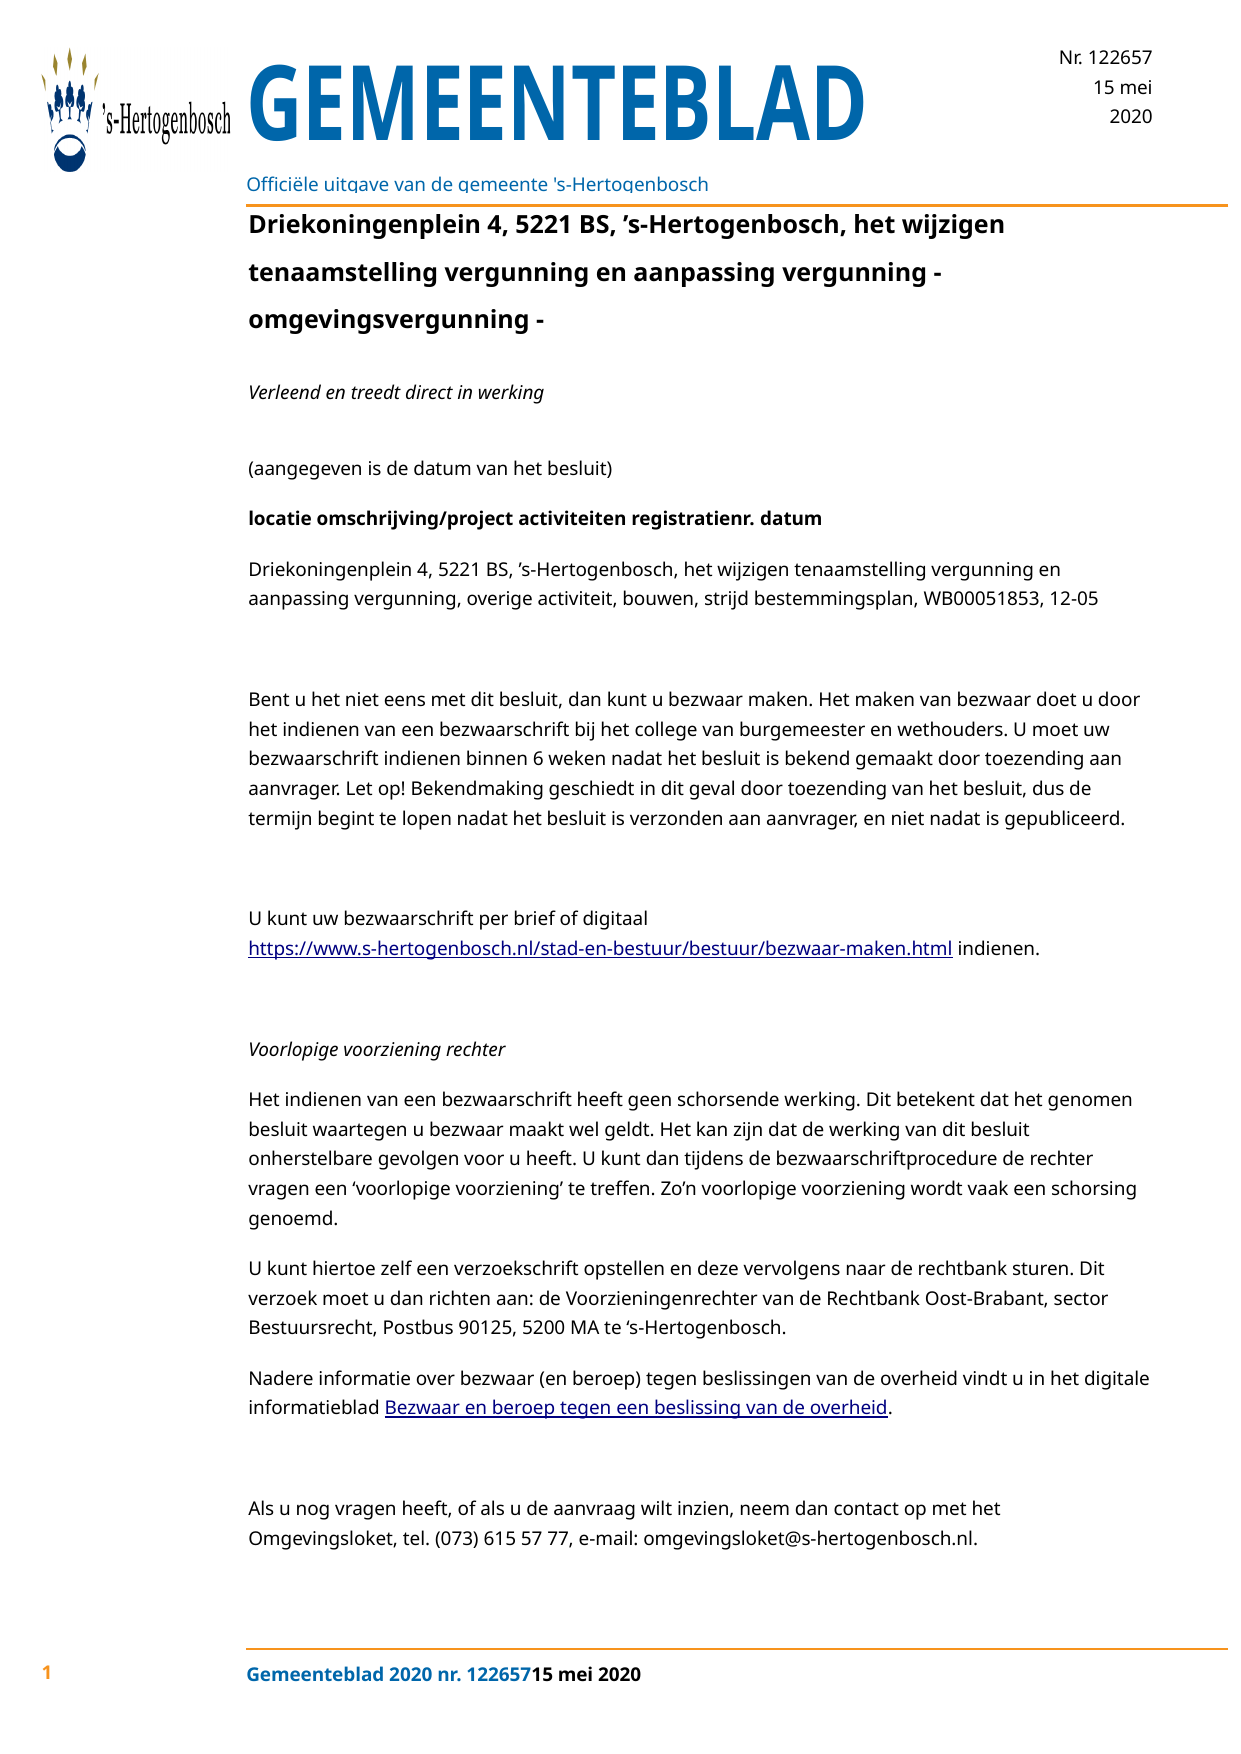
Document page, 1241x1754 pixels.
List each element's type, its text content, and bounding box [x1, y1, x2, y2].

picture [41, 47, 231, 172]
text Driekoningenplein 4, 5221 BS, ’s-Hertogenbosch, het wijzigen tenaamstelling vergunning en aanpassing vergunning - omgevingsvergunning - [248, 207, 1152, 336]
text U kunt uw bezwaarschrift per brief of digitaal https://www.s-hertogenbosch.nl/stad-en-bestuur/bestuur/bezwaar-maken.html indienen. [248, 906, 1152, 961]
text Het indienen van een bezwaarschrift heeft geen schorsende werking. Dit betekent dat het genomen besluit waartegen u bezwaar maakt wel geldt. Het kan zijn dat de werking van dit besluit onherstelbare gevolgen voor u heeft. U kunt dan tijdens de bezwaarschriftprocedure de rechter vragen een ‘voorlopige voorziening’ te treffen. Zo’n voorlopige voorziening wordt vaak een schorsing genoemd. [248, 1086, 1152, 1231]
text Driekoningenplein 4, 5221 BS, ’s-Hertogenbosch, het wijzigen tenaamstelling vergunning en aanpassing vergunning, overige activiteit, bouwen, strijd bestemmingsplan, WB00051853, 12-05 [248, 556, 1152, 611]
text Voorlopige voorziening rechter [248, 1036, 1152, 1062]
text Als u nog vragen heeft, of als u de aanvraag wilt inzien, neem dan contact op met het Omgevingsloket, tel. (073) 615 57 77, e-mail: omgevingsloket@s-hertogenbosch.nl. [248, 1495, 1152, 1551]
text Bent u het niet eens met dit besluit, dan kunt u bezwaar maken. Het maken van bezwaar doet u door het indienen van een bezwaarschrift bij het college van burgemeester en wethouders. U moet uw bezwaarschrift indienen binnen 6 weken nadat het besluit is bekend gemaakt door toezending aan aanvrager. Let op! Bekendmaking geschiedt in dit geval door toezending van het besluit, dus de termijn begint te lopen nadat het besluit is verzonden aan aanvrager, en niet nadat is gepubliceerd. [248, 686, 1152, 831]
text locatie omschrijving/project activiteiten registratienr. datum [248, 506, 1152, 531]
text U kunt hiertoe zelf een verzoekschrift opstellen en deze vervolgens naar de rechtbank sturen. Dit verzoek moet u dan richten aan: de Voorzieningenrechter van de Rechtbank Oost-Brabant, sector Bestuursrecht, Postbus 90125, 5200 MA te ‘s-Hertogenbosch. [248, 1255, 1152, 1340]
text (aangegeven is de datum van het besluit) [248, 455, 1152, 481]
text Nadere informatie over bezwaar (en beroep) tegen beslissingen van de overheid vindt u in het digitale informatieblad Bezwaar en beroep tegen een beslissing van de overheid. [248, 1365, 1152, 1420]
text Verleend en treedt direct in werking [248, 379, 1152, 405]
